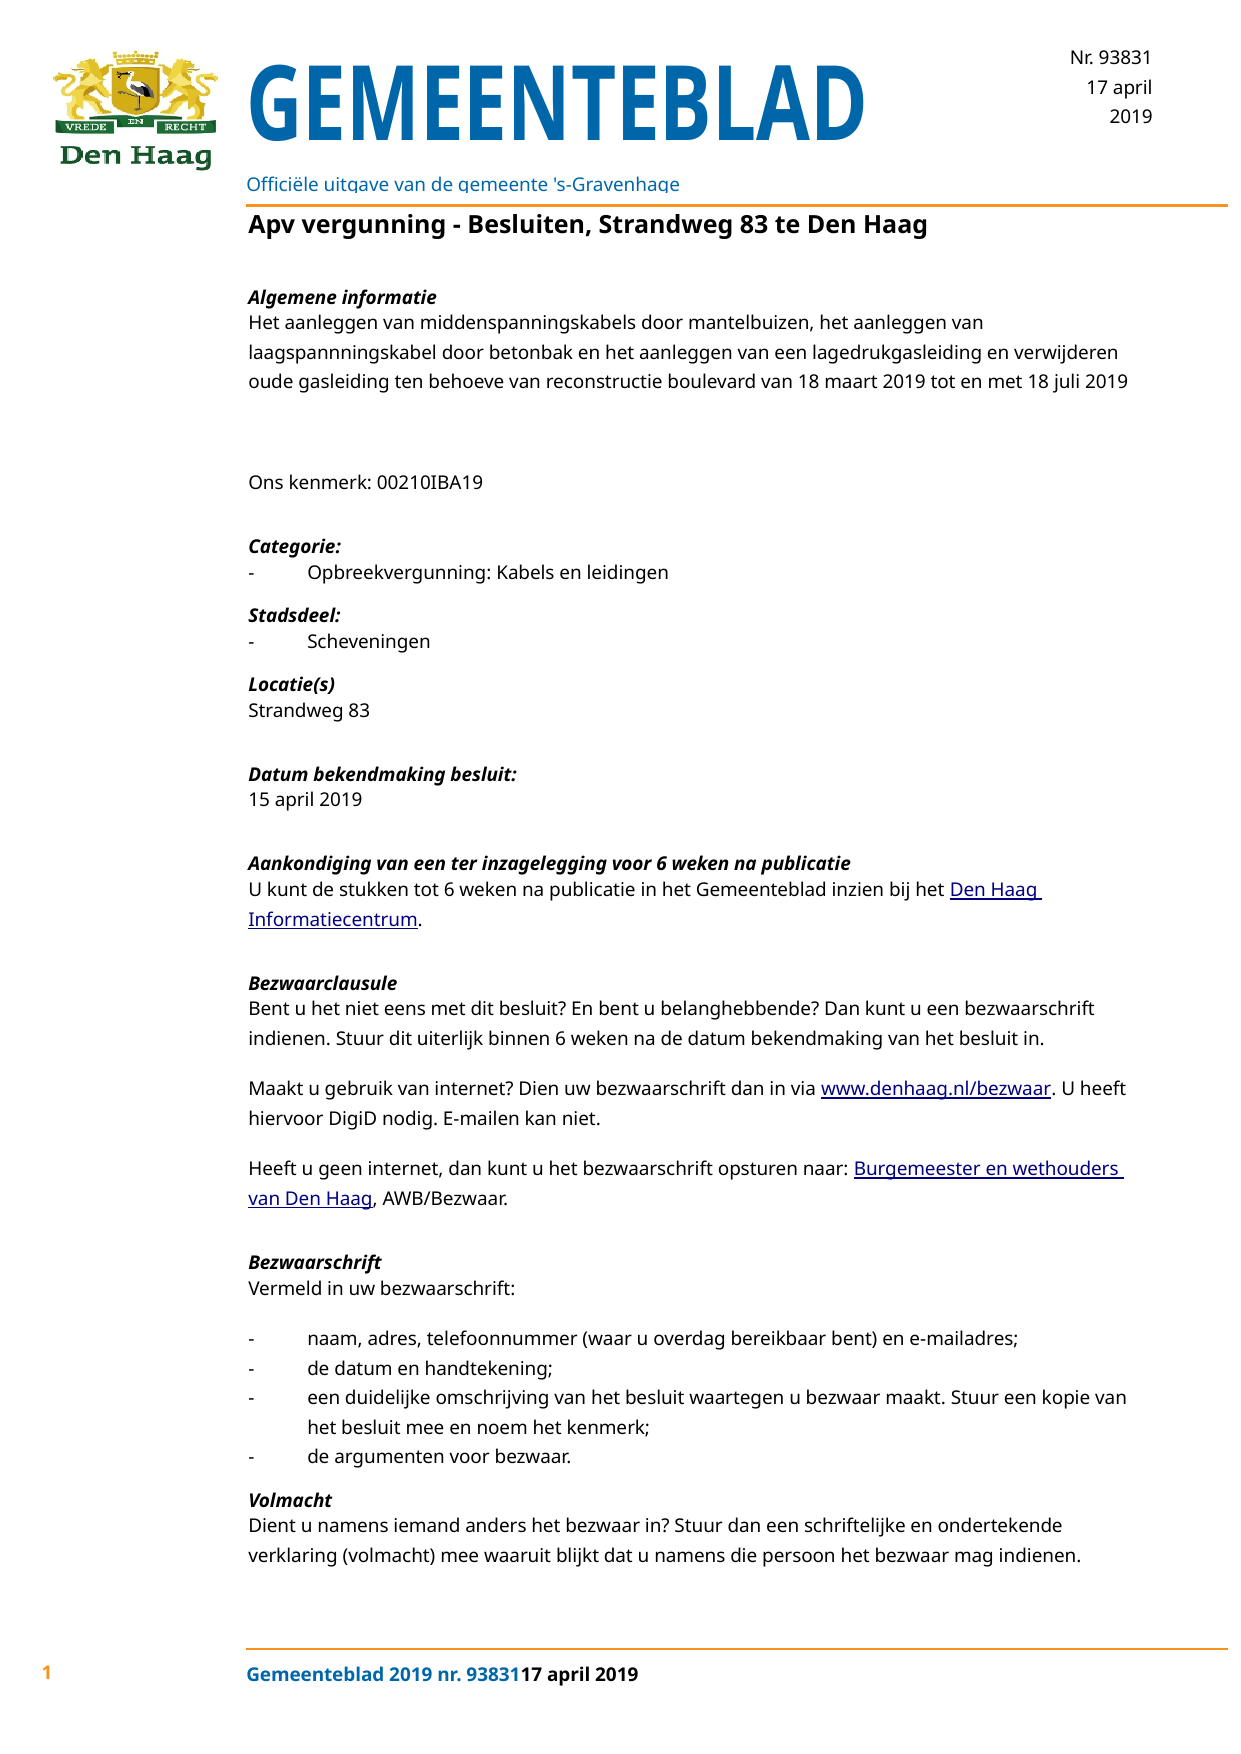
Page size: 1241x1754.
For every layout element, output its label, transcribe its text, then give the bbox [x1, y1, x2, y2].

list Scheveningen [248, 628, 1152, 654]
text Aankondiging van een ter inzagelegging voor 6 weken na publicatie [248, 851, 1152, 876]
text Apv vergunning - Besluiten, Strandweg 83 te Den Haag [248, 207, 1152, 241]
text U kunt de stukken tot 6 weken na publicatie in het Gemeenteblad inzien bij het Den Haag Informatiecentrum. [248, 876, 1152, 932]
list de argumenten voor bezwaar. [248, 1444, 1152, 1469]
list een duidelijke omschrijving van het besluit waartegen u bezwaar maakt. Stuur een kopie van het besluit mee en noem het kenmerk; [248, 1384, 1152, 1440]
text 15 april 2019 [248, 787, 1152, 812]
text Locatie(s) [248, 671, 1152, 697]
text Strandweg 83 [248, 697, 1152, 723]
text Heeft u geen internet, dan kunt u het bezwaarschrift opsturen naar: Burgemeester en wethouders van Den Haag, AWB/Bezwaar. [248, 1156, 1152, 1211]
list Opbreekvergunning: Kabels en leidingen [248, 559, 1152, 585]
text Algemene informatie [248, 284, 1152, 309]
text Ons kenmerk: 00210IBA19 [248, 469, 1152, 495]
text Categorie: [248, 533, 1152, 559]
text Dient u namens iemand anders het bezwaar in? Stuur dan een schriftelijke en ondertekende verklaring (volmacht) mee waaruit blijkt dat u namens die persoon het bezwaar mag indienen. [248, 1512, 1152, 1568]
text Bent u het niet eens met dit besluit? En bent u belanghebbende? Dan kunt u een bezwaarschrift indienen. Stuur dit uiterlijk binnen 6 weken na de datum bekendmaking van het besluit in. [248, 996, 1152, 1051]
picture [41, 47, 231, 172]
text Bezwaarschrift [248, 1249, 1152, 1275]
text Maakt u gebruik van internet? Dien uw bezwaarschrift dan in via www.denhaag.nl/bezwaar. U heeft hiervoor DigiD nodig. E-mailen kan niet. [248, 1076, 1152, 1131]
list de datum en handtekening; [248, 1355, 1152, 1381]
text Vermeld in uw bezwaarschrift: [248, 1275, 1152, 1301]
text Het aanleggen van middenspanningskabels door mantelbuizen, het aanleggen van laagspannningskabel door betonbak en het aanleggen van een lagedrukgasleiding en verwijderen oude gasleiding ten behoeve van reconstructie boulevard van 18 maart 2019 tot en met 18 juli 2019 [248, 309, 1152, 394]
list naam, adres, telefoonnummer (waar u overdag bereikbaar bent) en e-mailadres; [248, 1325, 1152, 1351]
text Volmacht [248, 1487, 1152, 1512]
text Bezwaarclausule [248, 970, 1152, 996]
text Stadsdeel: [248, 602, 1152, 628]
text Datum bekendmaking besluit: [248, 761, 1152, 787]
